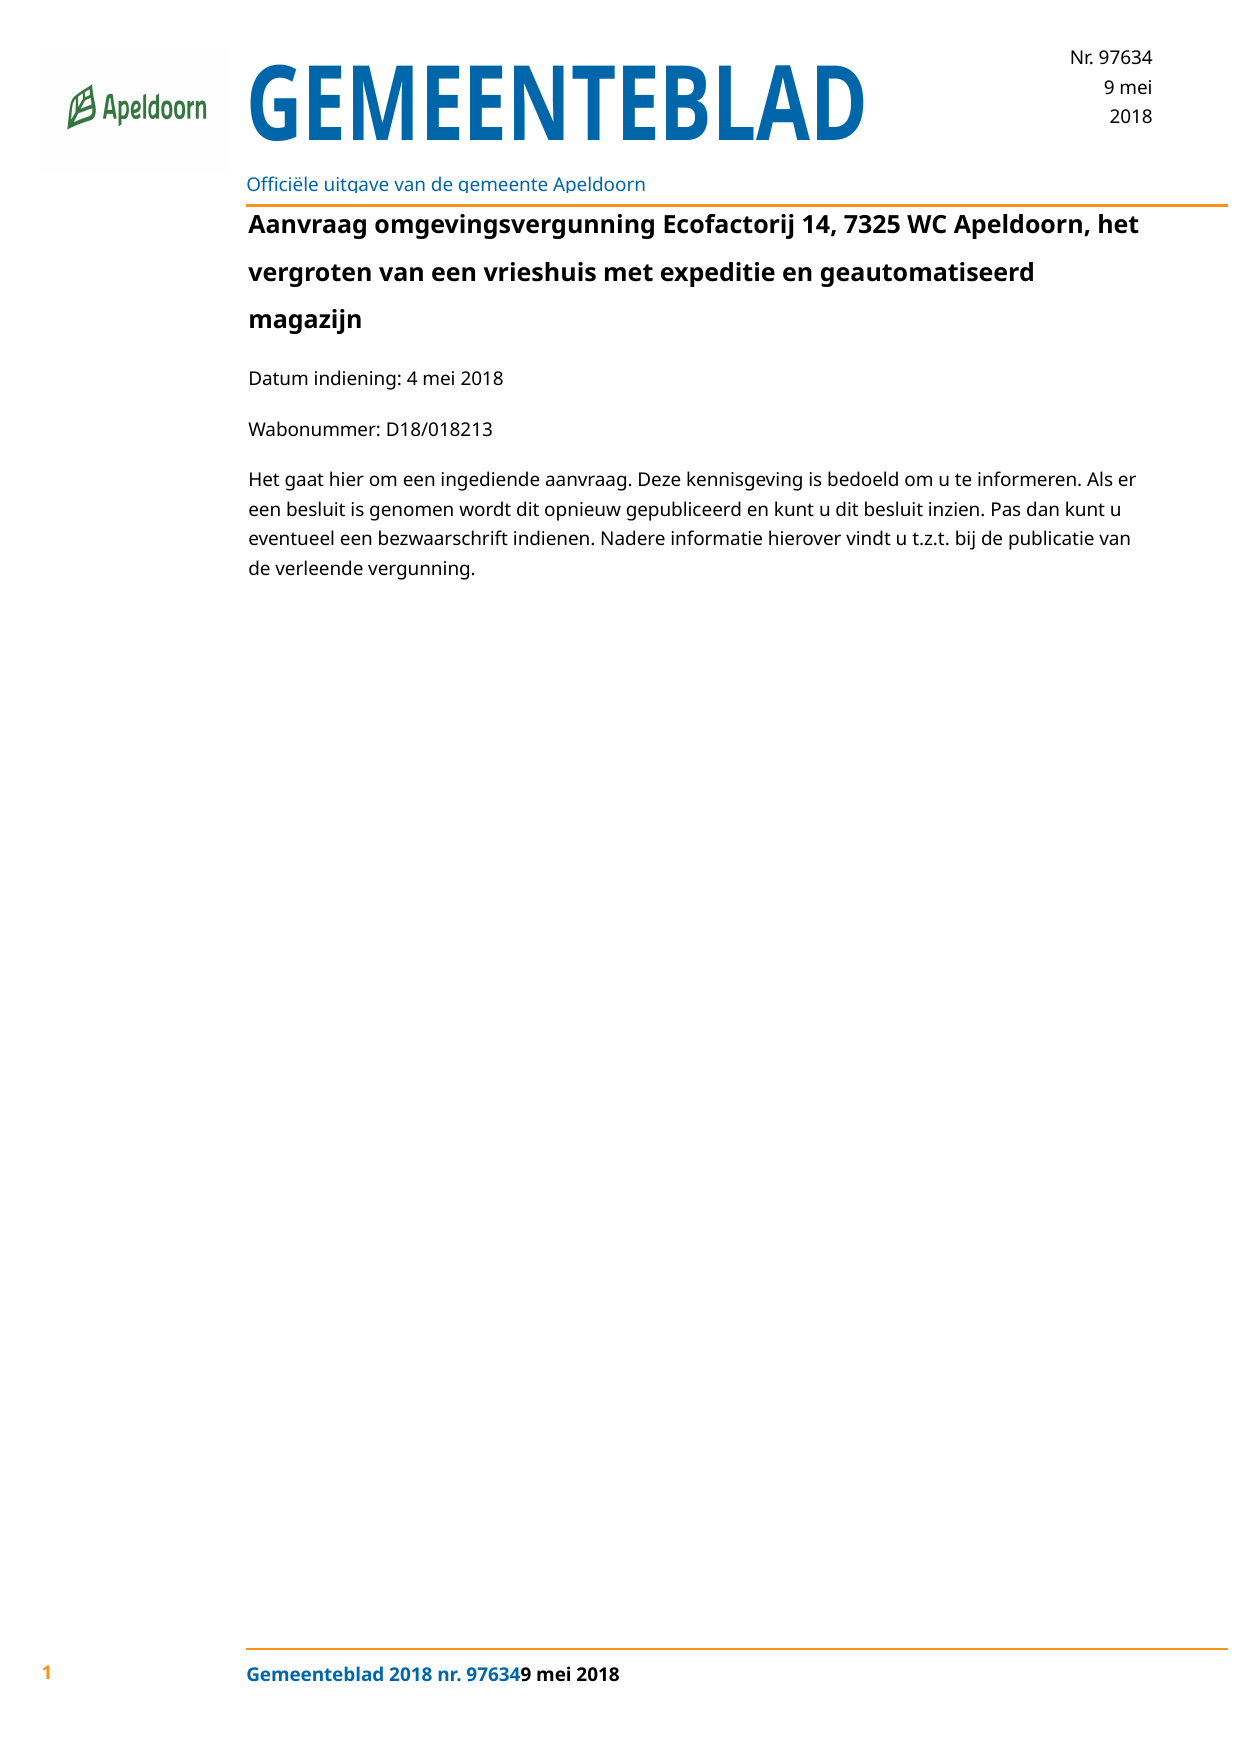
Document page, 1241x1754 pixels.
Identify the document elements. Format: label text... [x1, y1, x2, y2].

text Datum indiening: 4 mei 2018 [248, 366, 1152, 391]
text Aanvraag omgevingsvergunning Ecofactorij 14, 7325 WC Apeldoorn, het vergroten van een vrieshuis met expeditie en geautomatiseerd magazijn [248, 207, 1152, 336]
text Wabonummer: D18/018213 [248, 416, 1152, 442]
text Het gaat hier om een ingediende aanvraag. Deze kennisgeving is bedoeld om u te informeren. Als er een besluit is genomen wordt dit opnieuw gepubliceerd en kunt u dit besluit inzien. Pas dan kunt u eventueel een bezwaarschrift indienen. Nadere informatie hierover vindt u t.z.t. bij de publicatie van de verleende vergunning. [248, 466, 1152, 581]
picture [41, 47, 231, 172]
